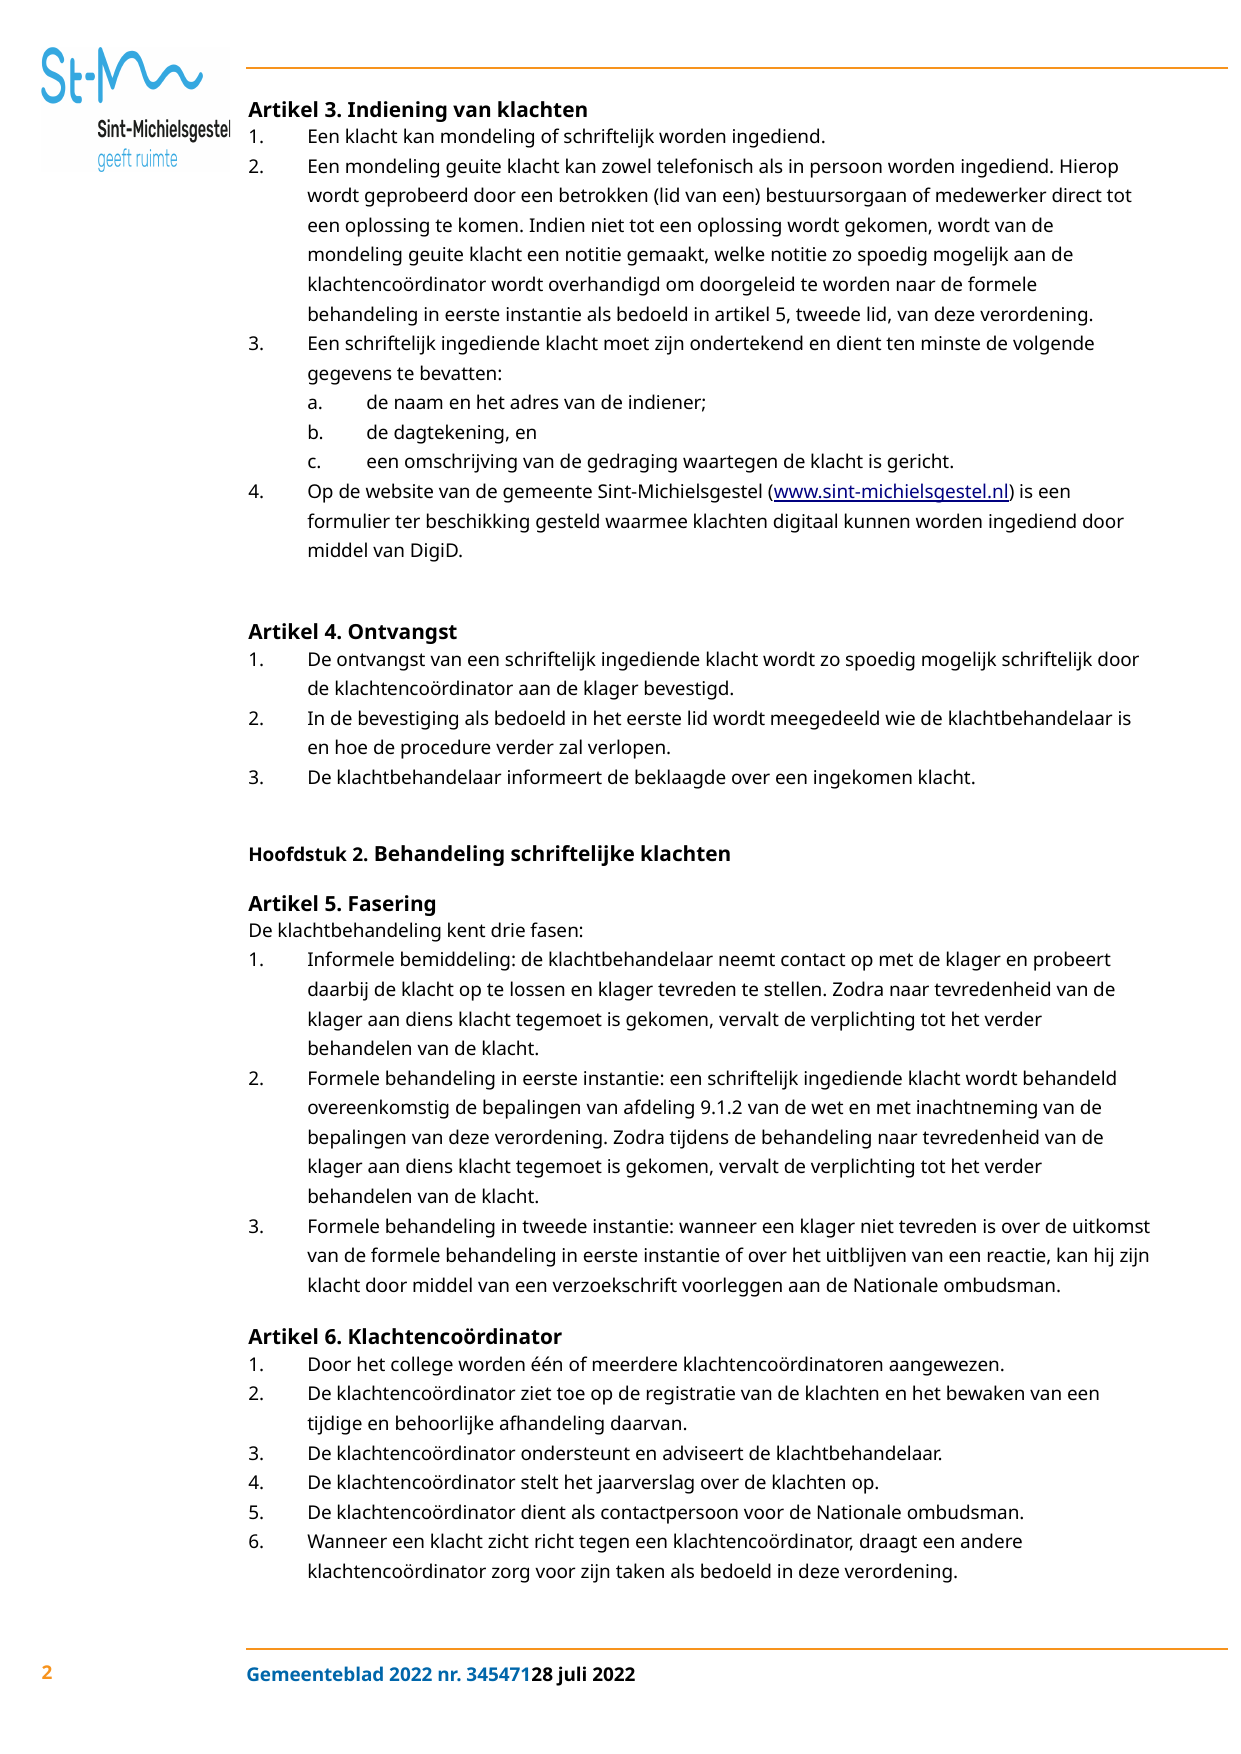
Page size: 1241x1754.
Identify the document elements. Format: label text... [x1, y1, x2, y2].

list De klachtencoördinator stelt het jaarverslag over de klachten op. [248, 1469, 1152, 1495]
list een omschrijving van de gedraging waartegen de klacht is gericht. [307, 449, 1152, 474]
list De klachtencoördinator dient als contactpersoon voor de Nationale ombudsman. [248, 1499, 1152, 1524]
list Op de website van de gemeente Sint-Michielsgestel (www.sint-michielsgestel.nl) is een formulier ter beschikking gesteld waarmee klachten digitaal kunnen worden ingediend door middel van DigiD. [248, 478, 1152, 563]
list Formele behandeling in eerste instantie: een schriftelijk ingediende klacht wordt behandeld overeenkomstig de bepalingen van afdeling 9.1.2 van de wet en met inachtneming van de bepalingen van deze verordening. Zodra tijdens de behandeling naar tevredenheid van de klager aan diens klacht tegemoet is gekomen, vervalt de verplichting tot het verder behandelen van de klacht. [248, 1065, 1152, 1209]
text Artikel 4. Ontvangst [248, 617, 1152, 646]
list De klachtbehandelaar informeert de beklaagde over een ingekomen klacht. [248, 764, 1152, 790]
list Een mondeling geuite klacht kan zowel telefonisch als in persoon worden ingediend. Hierop wordt geprobeerd door een betrokken (lid van een) bestuursorgaan of medewerker direct tot een oplossing te komen. Indien niet tot een oplossing wordt gekomen, wordt van de mondeling geuite klacht een notitie gemaakt, welke notitie zo spoedig mogelijk aan de klachtencoördinator wordt overhandigd om doorgeleid te worden naar de formele behandeling in eerste instantie als bedoeld in artikel 5, tweede lid, van deze verordening. [248, 153, 1152, 326]
picture [41, 47, 231, 172]
list de naam en het adres van de indiener; [307, 389, 1152, 415]
list De klachtencoördinator ondersteunt en adviseert de klachtbehandelaar. [248, 1440, 1152, 1465]
list Wanneer een klacht zicht richt tegen een klachtencoördinator, draagt een andere klachtencoördinator zorg voor zijn taken als bedoeld in deze verordening. [248, 1528, 1152, 1584]
text Hoofdstuk 2. Behandeling schriftelijke klachten [248, 839, 1152, 868]
list In de bevestiging als bedoeld in het eerste lid wordt meegedeeld wie de klachtbehandelaar is en hoe de procedure verder zal verlopen. [248, 705, 1152, 760]
text De klachtbehandeling kent drie fasen: [248, 917, 1152, 943]
list Formele behandeling in tweede instantie: wanneer een klager niet tevreden is over de uitkomst van de formele behandeling in eerste instantie of over het uitblijven van een reactie, kan hij zijn klacht door middel van een verzoekschrift voorleggen aan de Nationale ombudsman. [248, 1213, 1152, 1298]
list De klachtencoördinator ziet toe op de registratie van de klachten en het bewaken van een tijdige en behoorlijke afhandeling daarvan. [248, 1381, 1152, 1436]
text Artikel 5. Fasering [248, 889, 1152, 917]
list Informele bemiddeling: de klachtbehandelaar neemt contact op met de klager en probeert daarbij de klacht op te lossen en klager tevreden te stellen. Zodra naar tevredenheid van de klager aan diens klacht tegemoet is gekomen, vervalt de verplichting tot het verder behandelen van de klacht. [248, 947, 1152, 1061]
list Een schriftelijk ingediende klacht moet zijn ondertekend en dient ten minste de volgende gegevens te bevatten: [248, 330, 1152, 386]
list De ontvangst van een schriftelijk ingediende klacht wordt zo spoedig mogelijk schriftelijk door de klachtencoördinator aan de klager bevestigd. [248, 646, 1152, 701]
text Artikel 6. Klachtencoördinator [248, 1322, 1152, 1351]
list de dagtekening, en [307, 419, 1152, 445]
list Door het college worden één of meerdere klachtencoördinatoren aangewezen. [248, 1351, 1152, 1377]
text Artikel 3. Indiening van klachten [248, 95, 1152, 123]
list Een klacht kan mondeling of schriftelijk worden ingediend. [248, 123, 1152, 149]
